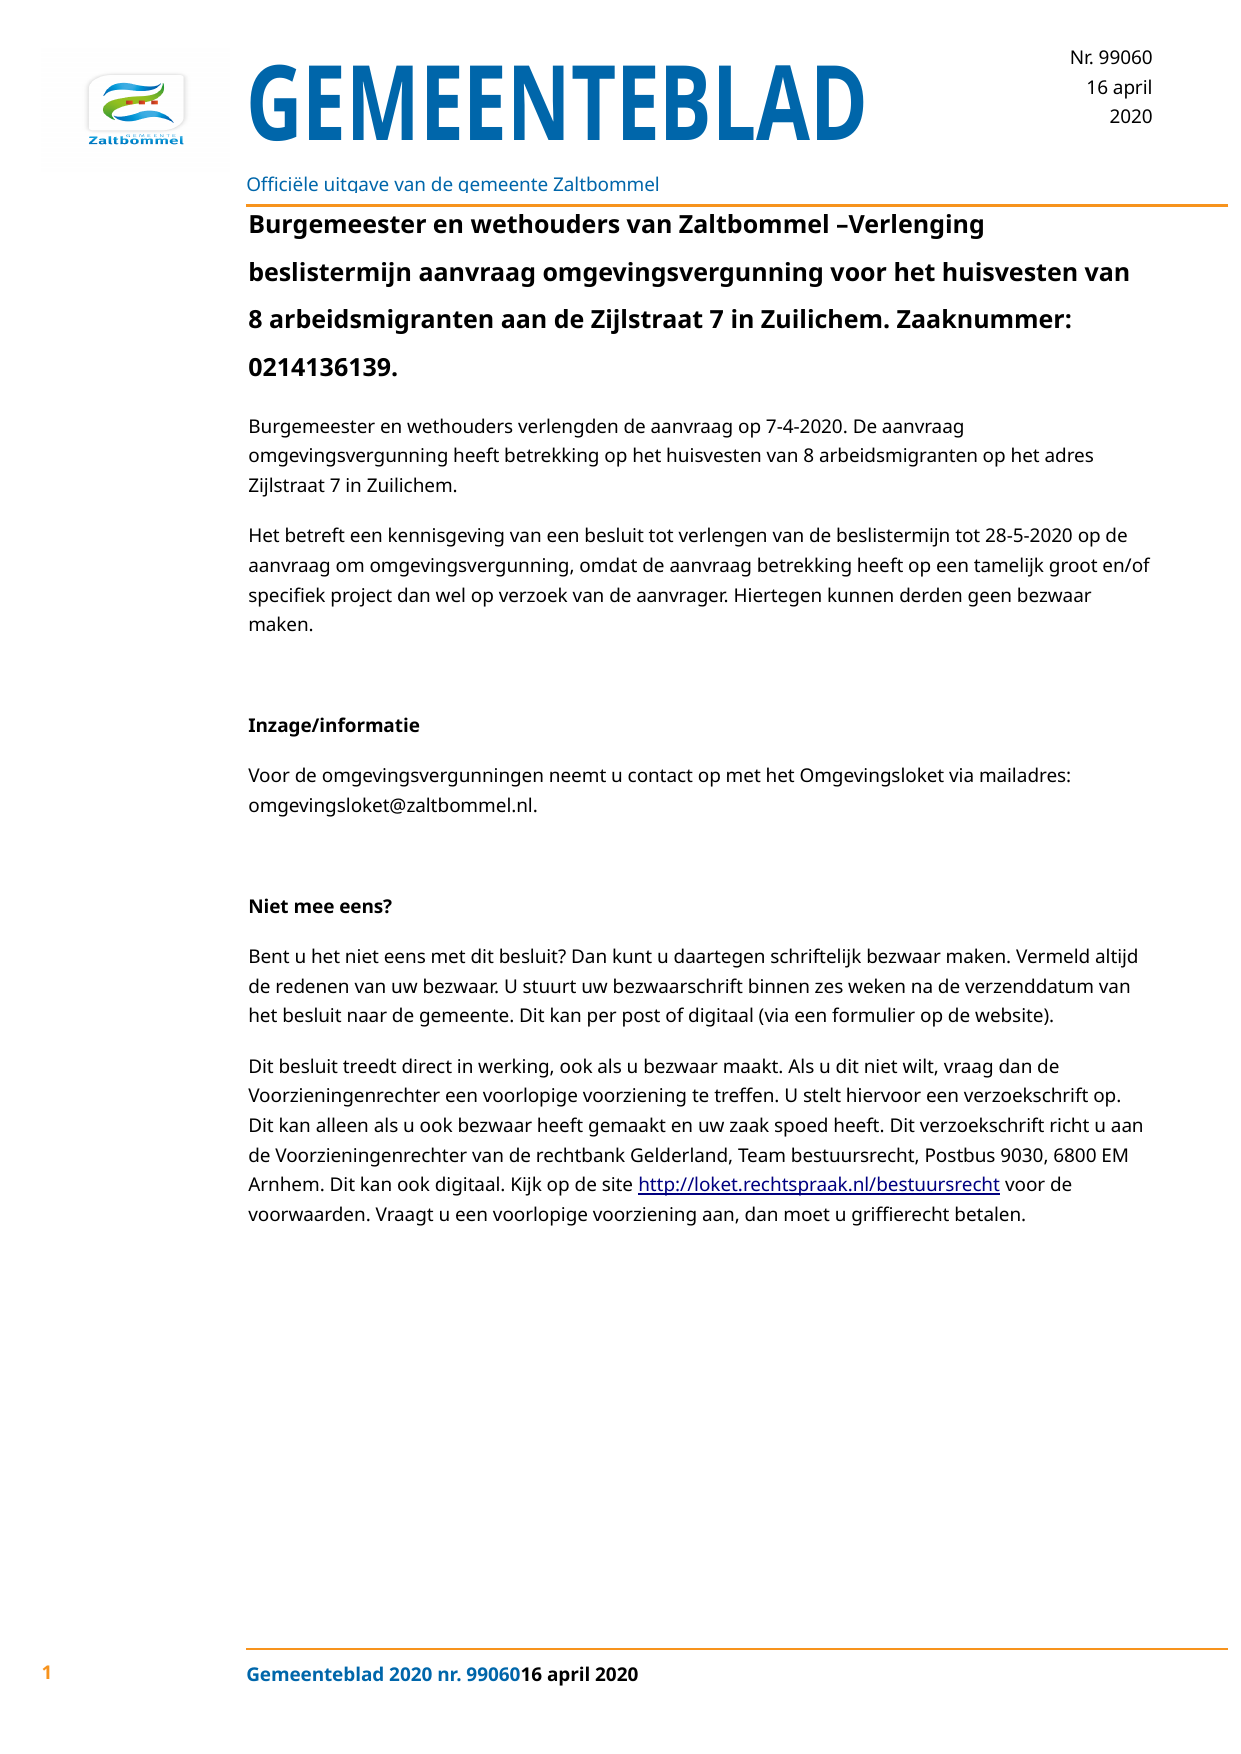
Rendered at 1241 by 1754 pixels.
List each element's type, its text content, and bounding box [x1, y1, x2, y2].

text Burgemeester en wethouders van Zaltbommel –Verlenging beslistermijn aanvraag omgevingsvergunning voor het huisvesten van 8 arbeidsmigranten aan de Zijlstraat 7 in Zuilichem. Zaaknummer: 0214136139. [248, 207, 1152, 384]
text Het betreft een kennisgeving van een besluit tot verlengen van de beslistermijn tot 28-5-2020 op de aanvraag om omgevingsvergunning, omdat de aanvraag betrekking heeft op een tamelijk groot en/of specifiek project dan wel op verzoek van de aanvrager. Hiertegen kunnen derden geen bezwaar maken. [248, 523, 1152, 637]
text Dit besluit treedt direct in werking, ook als u bezwaar maakt. Als u dit niet wilt, vraag dan de Voorzieningenrechter een voorlopige voorziening te treffen. U stelt hiervoor een verzoekschrift op. Dit kan alleen als u ook bezwaar heeft gemaakt en uw zaak spoed heeft. Dit verzoekschrift richt u aan de Voorzieningenrechter van de rechtbank Gelderland, Team bestuursrecht, Postbus 9030, 6800 EM Arnhem. Dit kan ook digitaal. Kijk op de site http://loket.rechtspraak.nl/bestuursrecht voor de voorwaarden. Vraagt u een voorlopige voorziening aan, dan moet u griffierecht betalen. [248, 1053, 1152, 1227]
text Bent u het niet eens met dit besluit? Dan kunt u daartegen schriftelijk bezwaar maken. Vermeld altijd de redenen van uw bezwaar. U stuurt uw bezwaarschrift binnen zes weken na de verzenddatum van het besluit naar de gemeente. Dit kan per post of digitaal (via een formulier op de website). [248, 943, 1152, 1028]
text Niet mee eens? [248, 893, 1152, 919]
picture [41, 47, 231, 172]
text Voor de omgevingsvergunningen neemt u contact op met het Omgevingsloket via mailadres: omgevingsloket@zaltbommel.nl. [248, 763, 1152, 818]
text Burgemeester en wethouders verlengden de aanvraag op 7-4-2020. De aanvraag omgevingsvergunning heeft betrekking op het huisvesten van 8 arbeidsmigranten op het adres Zijlstraat 7 in Zuilichem. [248, 413, 1152, 498]
text Inzage/informatie [248, 712, 1152, 738]
